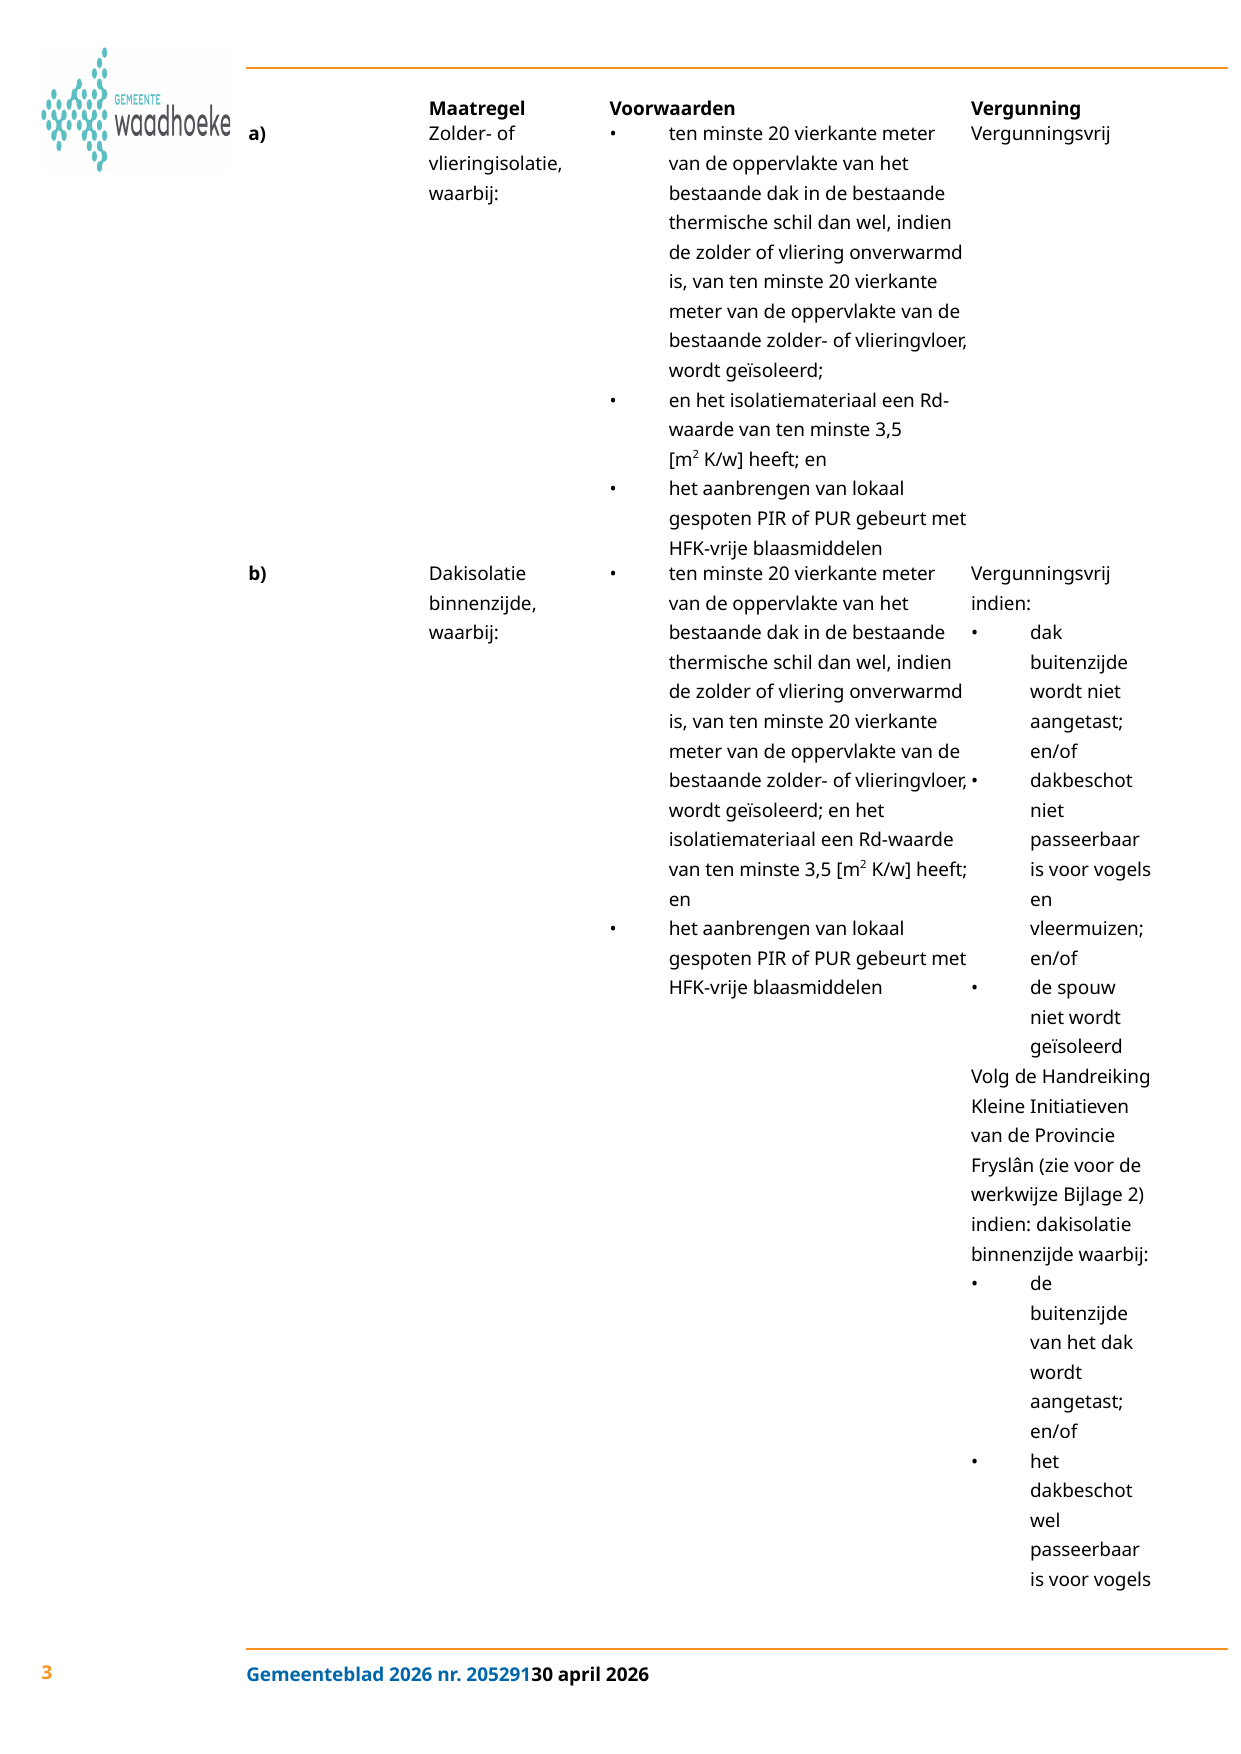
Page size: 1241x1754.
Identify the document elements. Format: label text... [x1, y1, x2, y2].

table_cell ten minste 20 vierkante meter van de oppervlakte van het bestaande dak in de bestaande thermische schil dan wel, indien de zolder of vliering onverwarmd is, van ten minste 20 vierkante meter van de oppervlakte van de bestaande zolder- of vlieringvloer, wordt geïsoleerd; en het isolatiemateriaal een Rd-waarde van ten minste 3,5 [m2 K/w] heeft; en het aanbrengen van lokaal gespoten PIR of PUR gebeurt met HFK-vrije blaasmiddelen [609, 121, 971, 560]
table_cell Dakisolatie binnenzijde, waarbij: [429, 560, 609, 1592]
table_header [248, 95, 429, 121]
table_cell ten minste 20 vierkante meter van de oppervlakte van het bestaande dak in de bestaande thermische schil dan wel, indien de zolder of vliering onverwarmd is, van ten minste 20 vierkante meter van de oppervlakte van de bestaande zolder- of vlieringvloer, wordt geïsoleerd; en het isolatiemateriaal een Rd-waarde van ten minste 3,5 [m2 K/w] heeft; en het aanbrengen van lokaal gespoten PIR of PUR gebeurt met HFK-vrije blaasmiddelen [609, 560, 971, 1592]
table_cell a) [248, 121, 429, 560]
table_cell Vergunningsvrij [971, 121, 1152, 560]
table_header Vergunning [971, 95, 1152, 121]
picture [41, 47, 231, 172]
table_header Maatregel [429, 95, 609, 121]
table_cell Zolder- of vlieringisolatie, waarbij: [429, 121, 609, 560]
table_cell Vergunningsvrij indien: dak buitenzijde wordt niet aangetast; en/of dakbeschot niet passeerbaar is voor vogels en vleermuizen; en/of de spouw niet wordt geïsoleerd Volg de Handreiking Kleine Initiatieven van de Provincie Fryslân (zie voor de werkwijze Bijlage 2) indien: dakisolatie binnenzijde waarbij: de buitenzijde van het dak wordt aangetast; en/of het dakbeschot wel passeerbaar is voor vogels [971, 560, 1152, 1592]
table_cell b) [248, 560, 429, 1592]
table_header Voorwaarden [609, 95, 971, 121]
